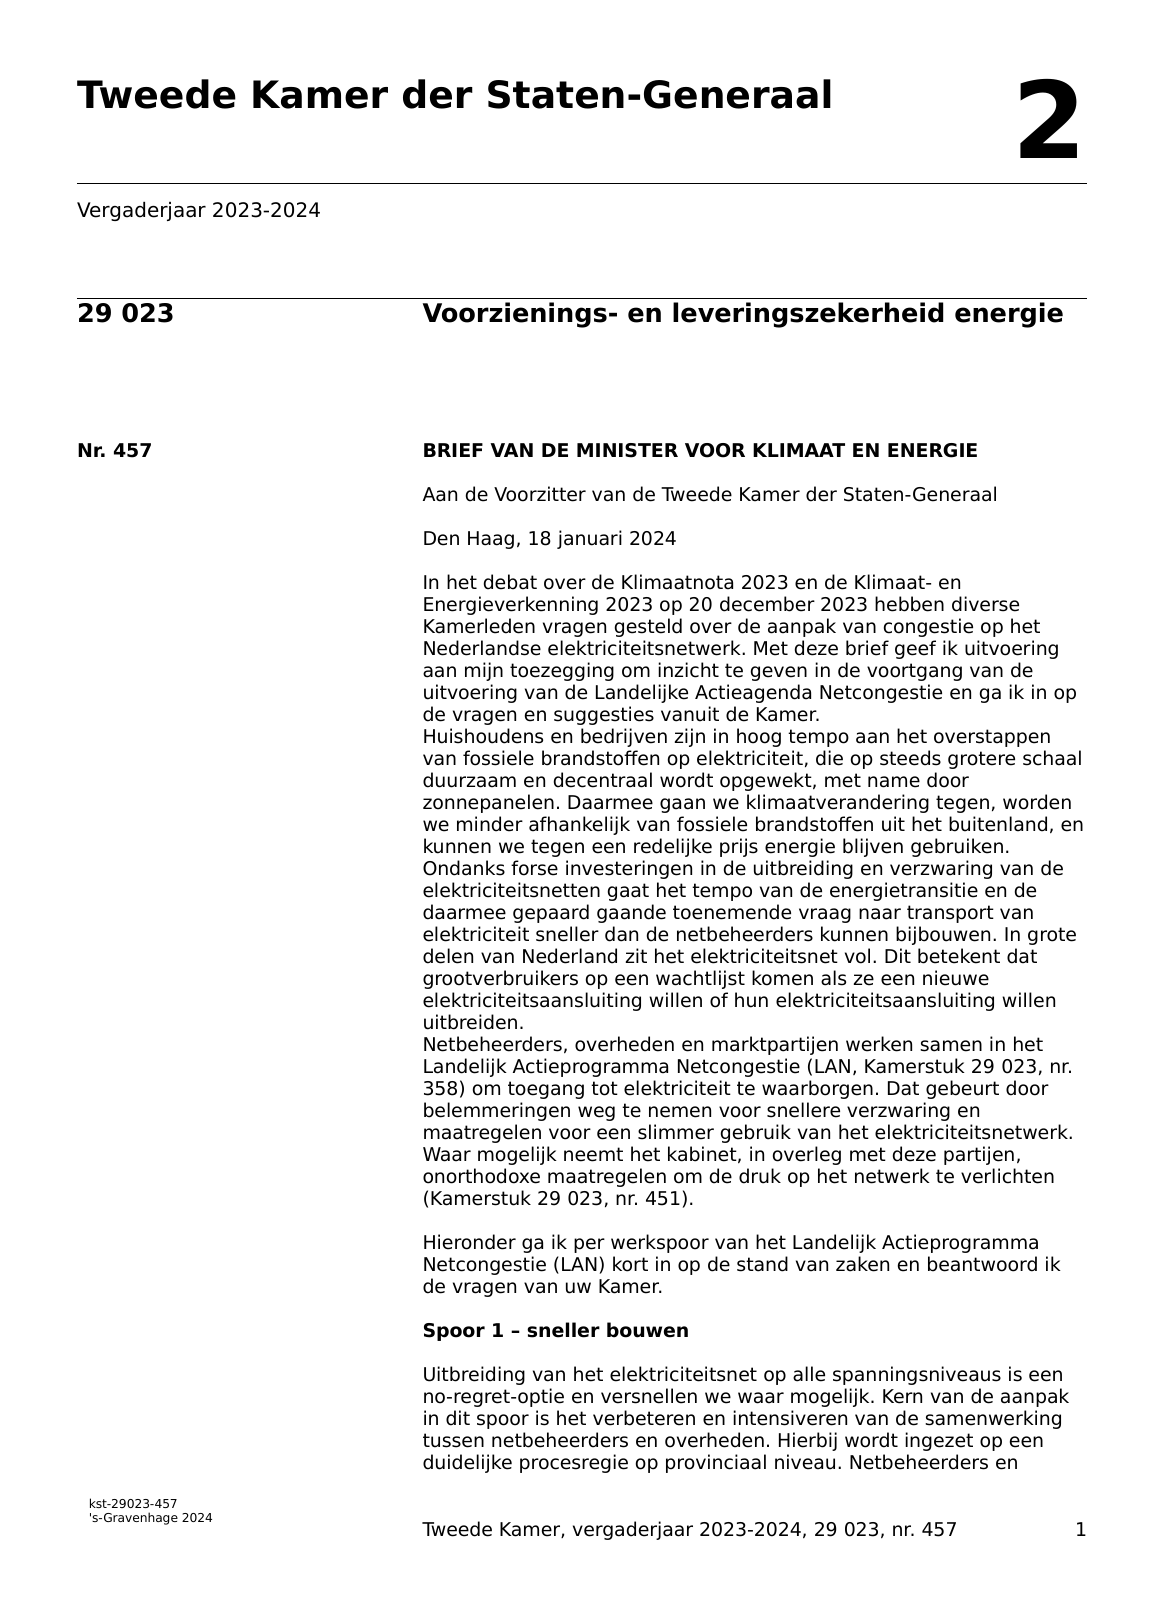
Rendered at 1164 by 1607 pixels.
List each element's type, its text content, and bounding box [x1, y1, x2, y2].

text Uitbreiding van het elektriciteitsnet op alle spanningsniveaus is een no-regret-optie en versnellen we waar mogelijk. Kern van de aanpak in dit spoor is het verbeteren en intensiveren van de samenwerking tussen netbeheerders en overheden. Hierbij wordt ingezet op een duidelijke procesregie op provinciaal niveau. Netbeheerders en [422, 1364, 1087, 1474]
text Den Haag, 18 januari 2024 [422, 528, 1087, 550]
subtitle Spoor 1 – sneller bouwen [422, 1320, 1087, 1342]
text 's-Gravenhage 2024 [88, 1511, 323, 1525]
text kst-29023-457 [88, 1497, 323, 1511]
text Netbeheerders, overheden en marktpartijen werken samen in het Landelijk Actieprogramma Netcongestie (LAN, Kamerstuk 29 023, nr. 358) om toegang tot elektriciteit te waarborgen. Dat gebeurt door belemmeringen weg te nemen voor snellere verzwaring en maatregelen voor een slimmer gebruik van het elektriciteitsnetwerk. Waar mogelijk neemt het kabinet, in overleg met deze partijen, onorthodoxe maatregelen om de druk op het netwerk te verlichten (Kamerstuk 29 023, nr. 451). [422, 1034, 1087, 1209]
text Huishoudens en bedrijven zijn in hoog tempo aan het overstappen van fossiele brandstoffen op elektriciteit, die op steeds grotere schaal duurzaam en decentraal wordt opgewekt, met name door zonnepanelen. Daarmee gaan we klimaatverandering tegen, worden we minder afhankelijk van fossiele brandstoffen uit het buitenland, en kunnen we tegen een redelijke prijs energie blijven gebruiken. Ondanks forse investeringen in de uitbreiding en verzwaring van de elektriciteitsnetten gaat het tempo van de energietransitie en de daarmee gepaard gaande toenemende vraag naar transport van elektriciteit sneller dan de netbeheerders kunnen bijbouwen. In grote delen van Nederland zit het elektriciteitsnet vol. Dit betekent dat grootverbruikers op een wachtlijst komen als ze een nieuwe elektriciteitsaansluiting willen of hun elektriciteitsaansluiting willen uitbreiden. [422, 726, 1087, 1034]
text Aan de Voorzitter van de Tweede Kamer der Staten-Generaal [422, 484, 1087, 506]
text Hieronder ga ik per werkspoor van het Landelijk Actieprogramma Netcongestie (LAN) kort in op de stand van zaken en beantwoord ik de vragen van uw Kamer. [422, 1232, 1087, 1298]
table_header 2 [886, 59, 1087, 183]
table_header Tweede Kamer der Staten-Generaal [77, 59, 886, 183]
subtitle Nr. 457 BRIEF VAN DE MINISTER VOOR KLIMAAT EN ENERGIE [77, 440, 1087, 462]
text In het debat over de Klimaatnota 2023 en de Klimaat- en Energieverkenning 2023 op 20 december 2023 hebben diverse Kamerleden vragen gesteld over de aanpak van congestie op het Nederlandse elektriciteitsnetwerk. Met deze brief geef ik uitvoering aan mijn toezegging om inzicht te geven in de voortgang van de uitvoering van de Landelijke Actieagenda Netcongestie en ga ik in op de vragen en suggesties vanuit de Kamer. [422, 572, 1087, 726]
subtitle 29 023 Voorzienings- en leveringszekerheid energie [77, 299, 1087, 329]
table_cell Vergaderjaar 2023-2024 [77, 184, 1087, 298]
